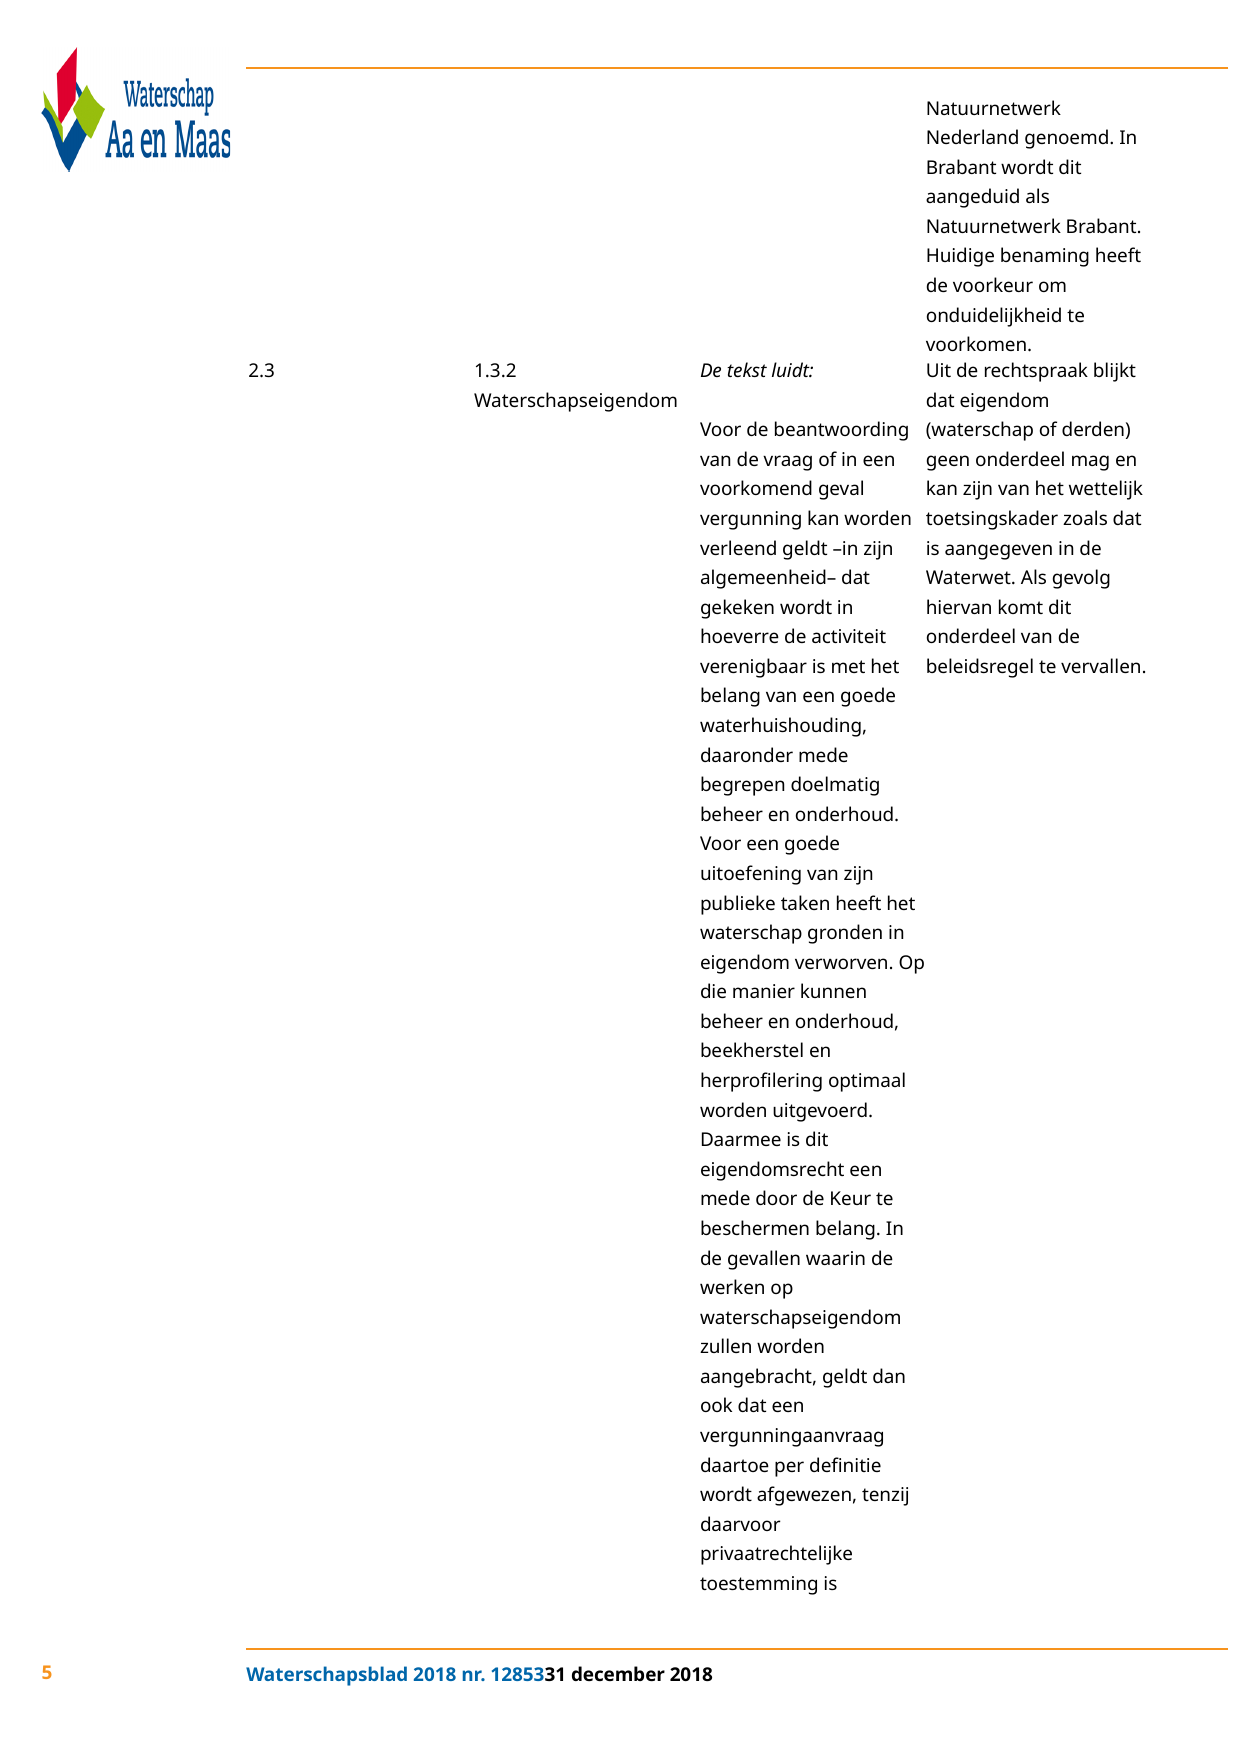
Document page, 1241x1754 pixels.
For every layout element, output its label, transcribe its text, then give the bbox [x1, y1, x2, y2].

table_cell Natuurnetwerk Nederland genoemd. In Brabant wordt dit aangeduid als Natuurnetwerk Brabant. Huidige benaming heeft de voorkeur om onduidelijkheid te voorkomen. [926, 95, 1152, 357]
table_cell De tekst luidt: Voor de beantwoording van de vraag of in een voorkomend geval vergunning kan worden verleend geldt –in zijn algemeenheid– dat gekeken wordt in hoeverre de activiteit verenigbaar is met het belang van een goede waterhuishouding, daaronder mede begrepen doelmatig beheer en onderhoud. Voor een goede uitoefening van zijn publieke taken heeft het waterschap gronden in eigendom verworven. Op die manier kunnen beheer en onderhoud, beekherstel en herprofilering optimaal worden uitgevoerd. Daarmee is dit eigendomsrecht een mede door de Keur te beschermen belang. In de gevallen waarin de werken op waterschapseigendom zullen worden aangebracht, geldt dan ook dat een vergunningaanvraag daartoe per definitie wordt afgewezen, tenzij daarvoor privaatrechtelijke toestemming is [700, 357, 926, 1596]
table_cell [700, 95, 926, 357]
table_cell 1.3.2 Waterschapseigendom [474, 357, 700, 1596]
table_cell [248, 95, 474, 357]
table_cell [474, 95, 700, 357]
table_cell Uit de rechtspraak blijkt dat eigendom (waterschap of derden) geen onderdeel mag en kan zijn van het wettelijk toetsingskader zoals dat is aangegeven in de Waterwet. Als gevolg hiervan komt dit onderdeel van de beleidsregel te vervallen. [926, 357, 1152, 1596]
picture [41, 47, 231, 172]
table_cell 2.3 [248, 357, 474, 1596]
